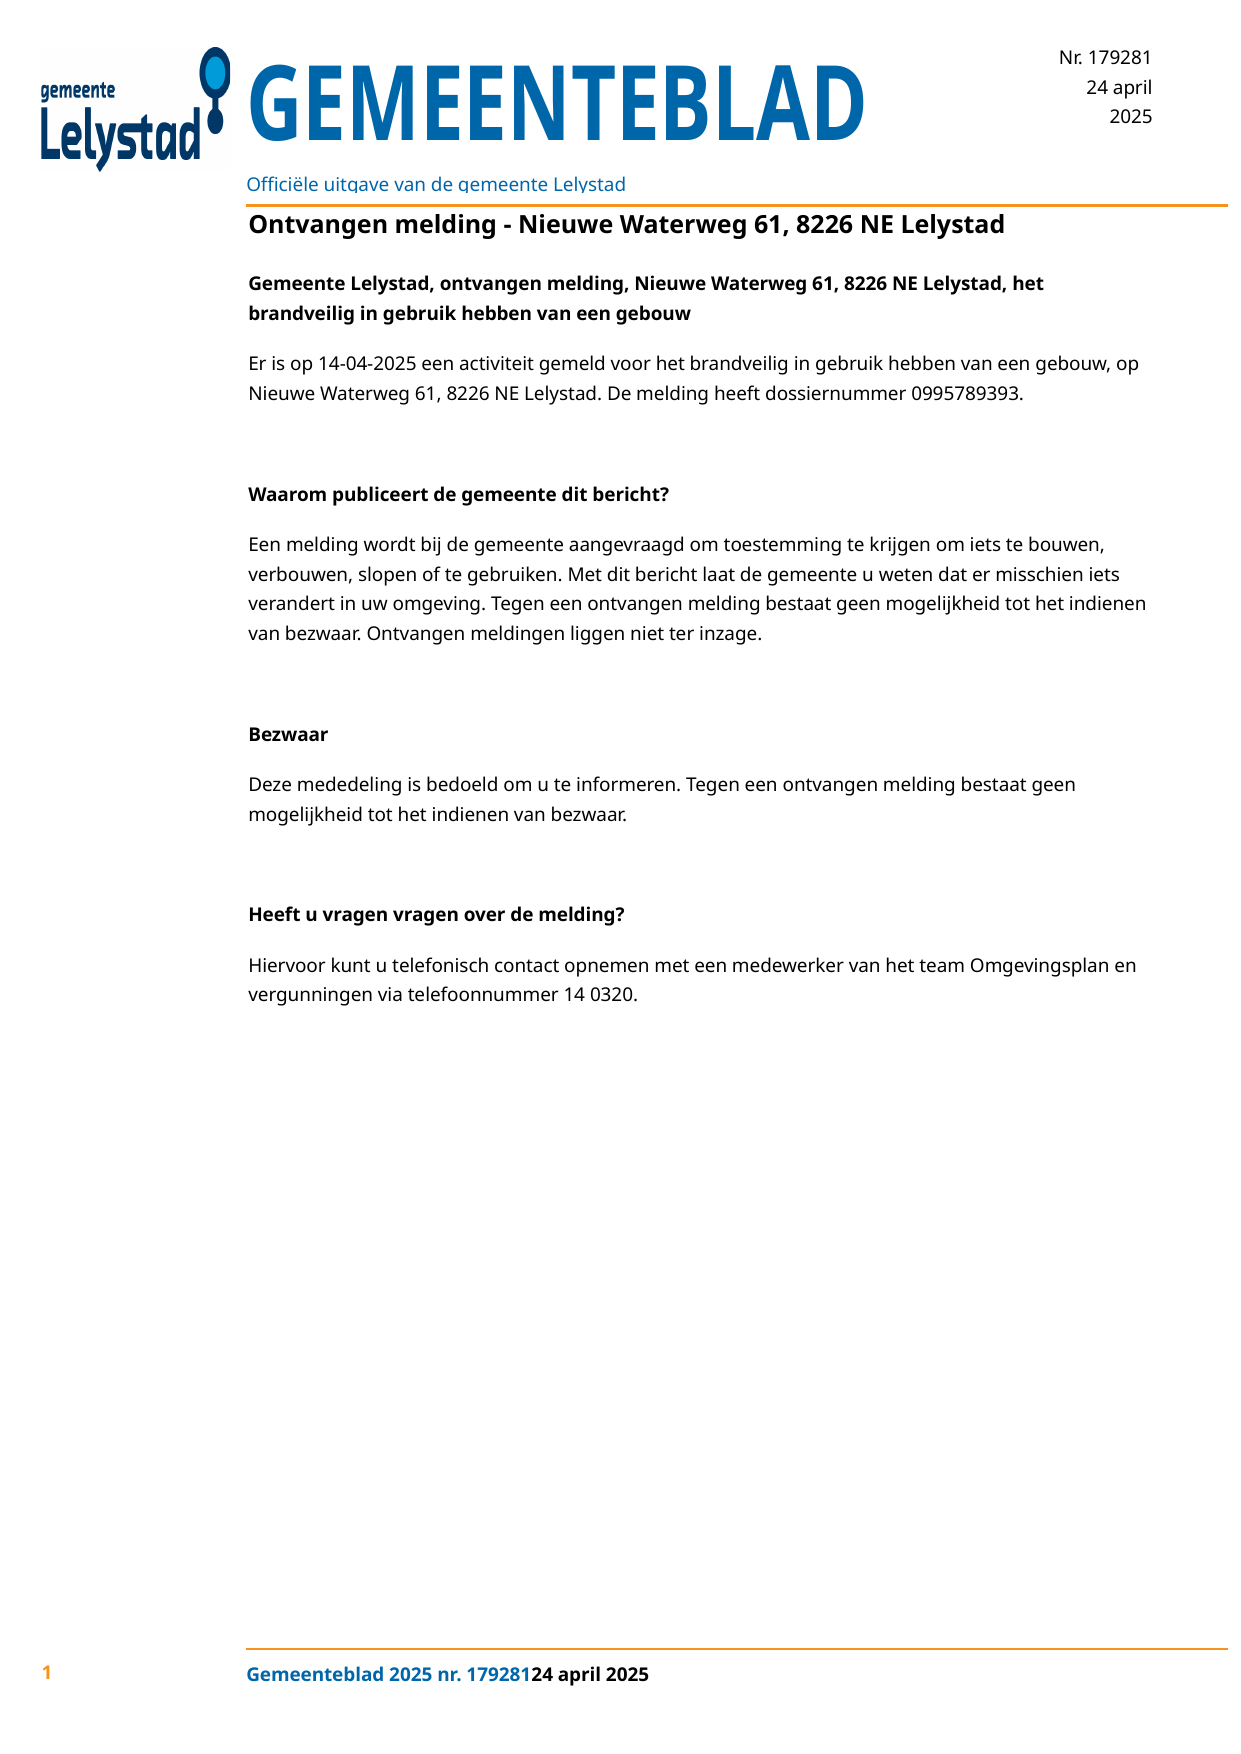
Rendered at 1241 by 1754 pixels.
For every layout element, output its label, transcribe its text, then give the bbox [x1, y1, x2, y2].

text Waarom publiceert de gemeente dit bericht? [248, 481, 1152, 506]
text Heeft u vragen vragen over de melding? [248, 902, 1152, 927]
text Bezwaar [248, 721, 1152, 746]
text Er is op 14-04-2025 een activiteit gemeld voor het brandveilig in gebruik hebben van een gebouw, op Nieuwe Waterweg 61, 8226 NE Lelystad. De melding heeft dossiernummer 0995789393. [248, 350, 1152, 406]
text Hiervoor kunt u telefonisch contact opnemen met een medewerker van het team Omgevingsplan en vergunningen via telefoonnummer 14 0320. [248, 952, 1152, 1007]
picture [41, 47, 231, 172]
text Gemeente Lelystad, ontvangen melding, Nieuwe Waterweg 61, 8226 NE Lelystad, het brandveilig in gebruik hebben van een gebouw [248, 270, 1152, 326]
text Een melding wordt bij de gemeente aangevraagd om toestemming te krijgen om iets te bouwen, verbouwen, slopen of te gebruiken. Met dit bericht laat de gemeente u weten dat er misschien iets verandert in uw omgeving. Tegen een ontvangen melding bestaat geen mogelijkheid tot het indienen van bezwaar. Ontvangen meldingen liggen niet ter inzage. [248, 531, 1152, 646]
text Deze mededeling is bedoeld om u te informeren. Tegen een ontvangen melding bestaat geen mogelijkheid tot het indienen van bezwaar. [248, 771, 1152, 826]
text Ontvangen melding - Nieuwe Waterweg 61, 8226 NE Lelystad [248, 207, 1152, 241]
